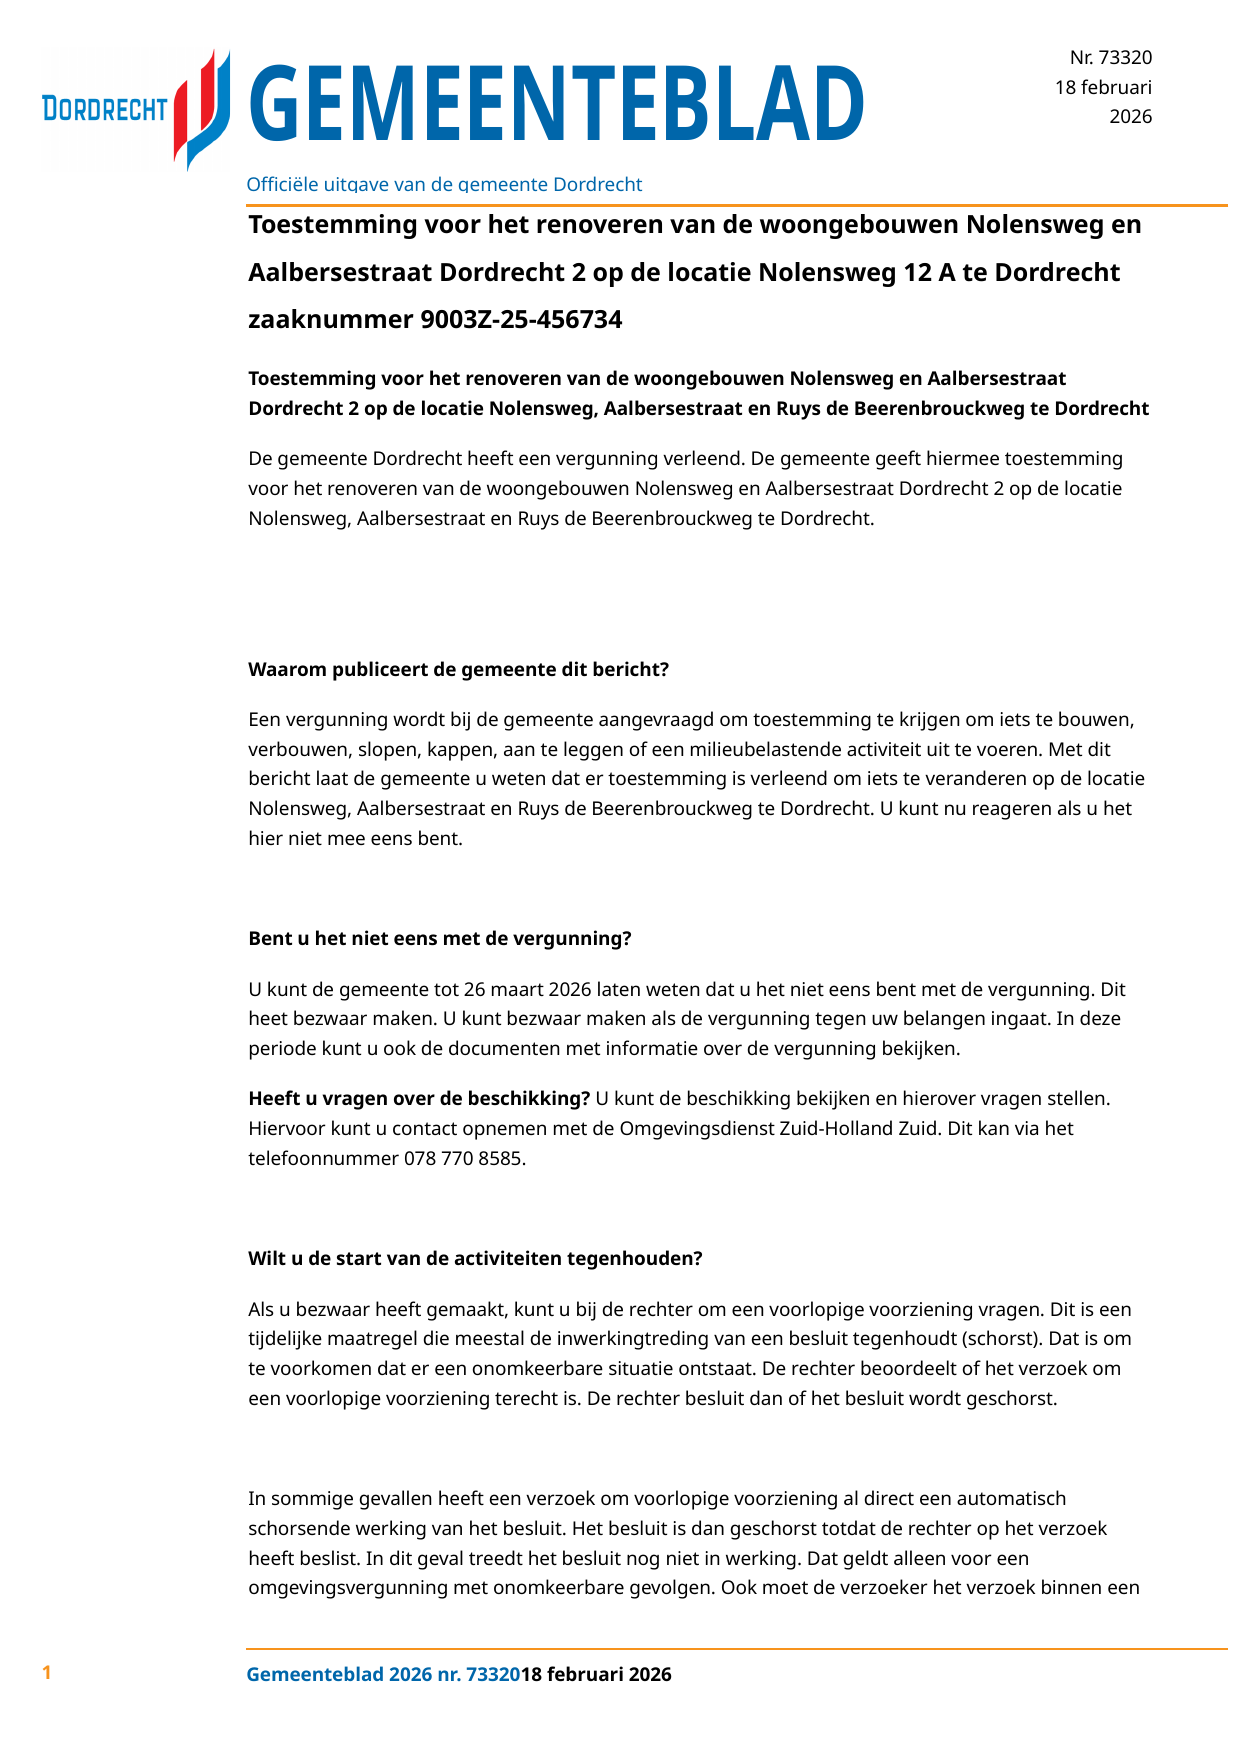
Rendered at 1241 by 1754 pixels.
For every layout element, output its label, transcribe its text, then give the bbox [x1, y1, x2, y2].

picture [41, 47, 231, 172]
text In sommige gevallen heeft een verzoek om voorlopige voorziening al direct een automatisch schorsende werking van het besluit. Het besluit is dan geschorst totdat de rechter op het verzoek heeft beslist. In dit geval treedt het besluit nog niet in werking. Dat geldt alleen voor een omgevingsvergunning met onomkeerbare gevolgen. Ook moet de verzoeker het verzoek binnen een [248, 1486, 1152, 1600]
text Toestemming voor het renoveren van de woongebouwen Nolensweg en Aalbersestraat Dordrecht 2 op de locatie Nolensweg, Aalbersestraat en Ruys de Beerenbrouckweg te Dordrecht [248, 366, 1152, 421]
text Als u bezwaar heeft gemaakt, kunt u bij de rechter om een voorlopige voorziening vragen. Dit is een tijdelijke maatregel die meestal de inwerkingtreding van een besluit tegenhoudt (schorst). Dat is om te voorkomen dat er een onomkeerbare situatie ontstaat. De rechter beoordeelt of het verzoek om een voorlopige voorziening terecht is. De rechter besluit dan of het besluit wordt geschorst. [248, 1296, 1152, 1410]
text Toestemming voor het renoveren van de woongebouwen Nolensweg en Aalbersestraat Dordrecht 2 op de locatie Nolensweg 12 A te Dordrecht zaaknummer 9003Z-25-456734 [248, 207, 1152, 336]
text Wilt u de start van de activiteiten tegenhouden? [248, 1246, 1152, 1271]
text Waarom publiceert de gemeente dit bericht? [248, 656, 1152, 682]
text Bent u het niet eens met de vergunning? [248, 926, 1152, 951]
text De gemeente Dordrecht heeft een vergunning verleend. De gemeente geeft hiermee toestemming voor het renoveren van de woongebouwen Nolensweg en Aalbersestraat Dordrecht 2 op de locatie Nolensweg, Aalbersestraat en Ruys de Beerenbrouckweg te Dordrecht. [248, 446, 1152, 530]
text Heeft u vragen over de beschikking? U kunt de beschikking bekijken en hierover vragen stellen. Hiervoor kunt u contact opnemen met de Omgevingsdienst Zuid-Holland Zuid. Dit kan via het telefoonnummer 078 770 8585. [248, 1086, 1152, 1170]
text U kunt de gemeente tot 26 maart 2026 laten weten dat u het niet eens bent met de vergunning. Dit heet bezwaar maken. U kunt bezwaar maken als de vergunning tegen uw belangen ingaat. In deze periode kunt u ook de documenten met informatie over de vergunning bekijken. [248, 976, 1152, 1061]
text Een vergunning wordt bij de gemeente aangevraagd om toestemming te krijgen om iets te bouwen, verbouwen, slopen, kappen, aan te leggen of een milieubelastende activiteit uit te voeren. Met dit bericht laat de gemeente u weten dat er toestemming is verleend om iets te veranderen op de locatie Nolensweg, Aalbersestraat en Ruys de Beerenbrouckweg te Dordrecht. U kunt nu reageren als u het hier niet mee eens bent. [248, 706, 1152, 850]
